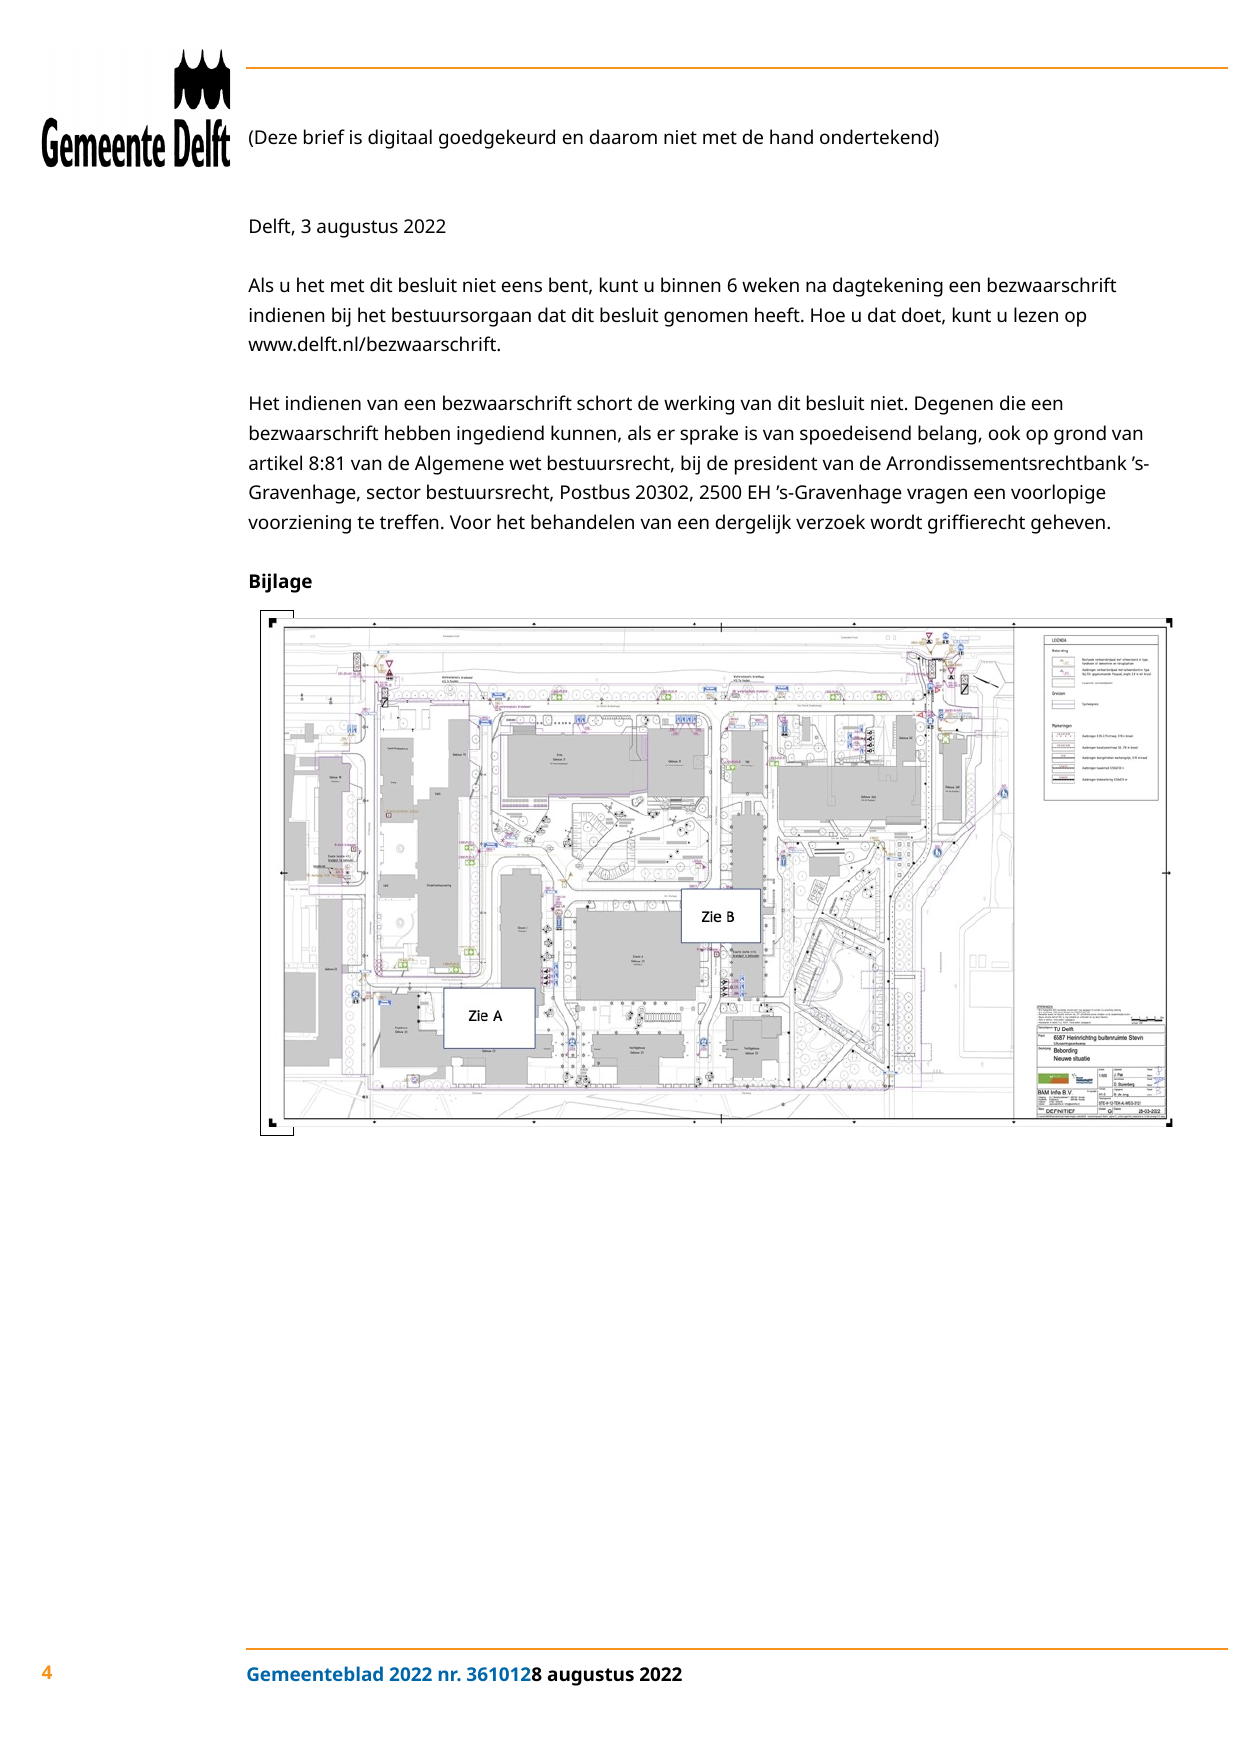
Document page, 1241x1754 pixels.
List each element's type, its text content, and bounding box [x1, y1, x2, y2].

picture [41, 47, 231, 172]
text Bijlage [248, 568, 1152, 594]
text (Deze brief is digitaal goedgekeurd en daarom niet met de hand ondertekend) [248, 124, 1152, 150]
picture [268, 618, 1173, 1127]
text Het indienen van een bezwaarschrift schort de werking van dit besluit niet. Degenen die een bezwaarschrift hebben ingediend kunnen, als er sprake is van spoedeisend belang, ook op grond van artikel 8:81 van de Algemene wet bestuursrecht, bij de president van de Arrondissementsrechtbank ’s-Gravenhage, sector bestuursrecht, Postbus 20302, 2500 EH ’s-Gravenhage vragen een voorlopige voorziening te treffen. Voor het behandelen van een dergelijk verzoek wordt griffierecht geheven. [248, 391, 1152, 535]
text Als u het met dit besluit niet eens bent, kunt u binnen 6 weken na dagtekening een bezwaarschrift indienen bij het bestuursorgaan dat dit besluit genomen heeft. Hoe u dat doet, kunt u lezen op www.delft.nl/bezwaarschrift. [248, 272, 1152, 357]
text Delft, 3 augustus 2022 [248, 213, 1152, 239]
